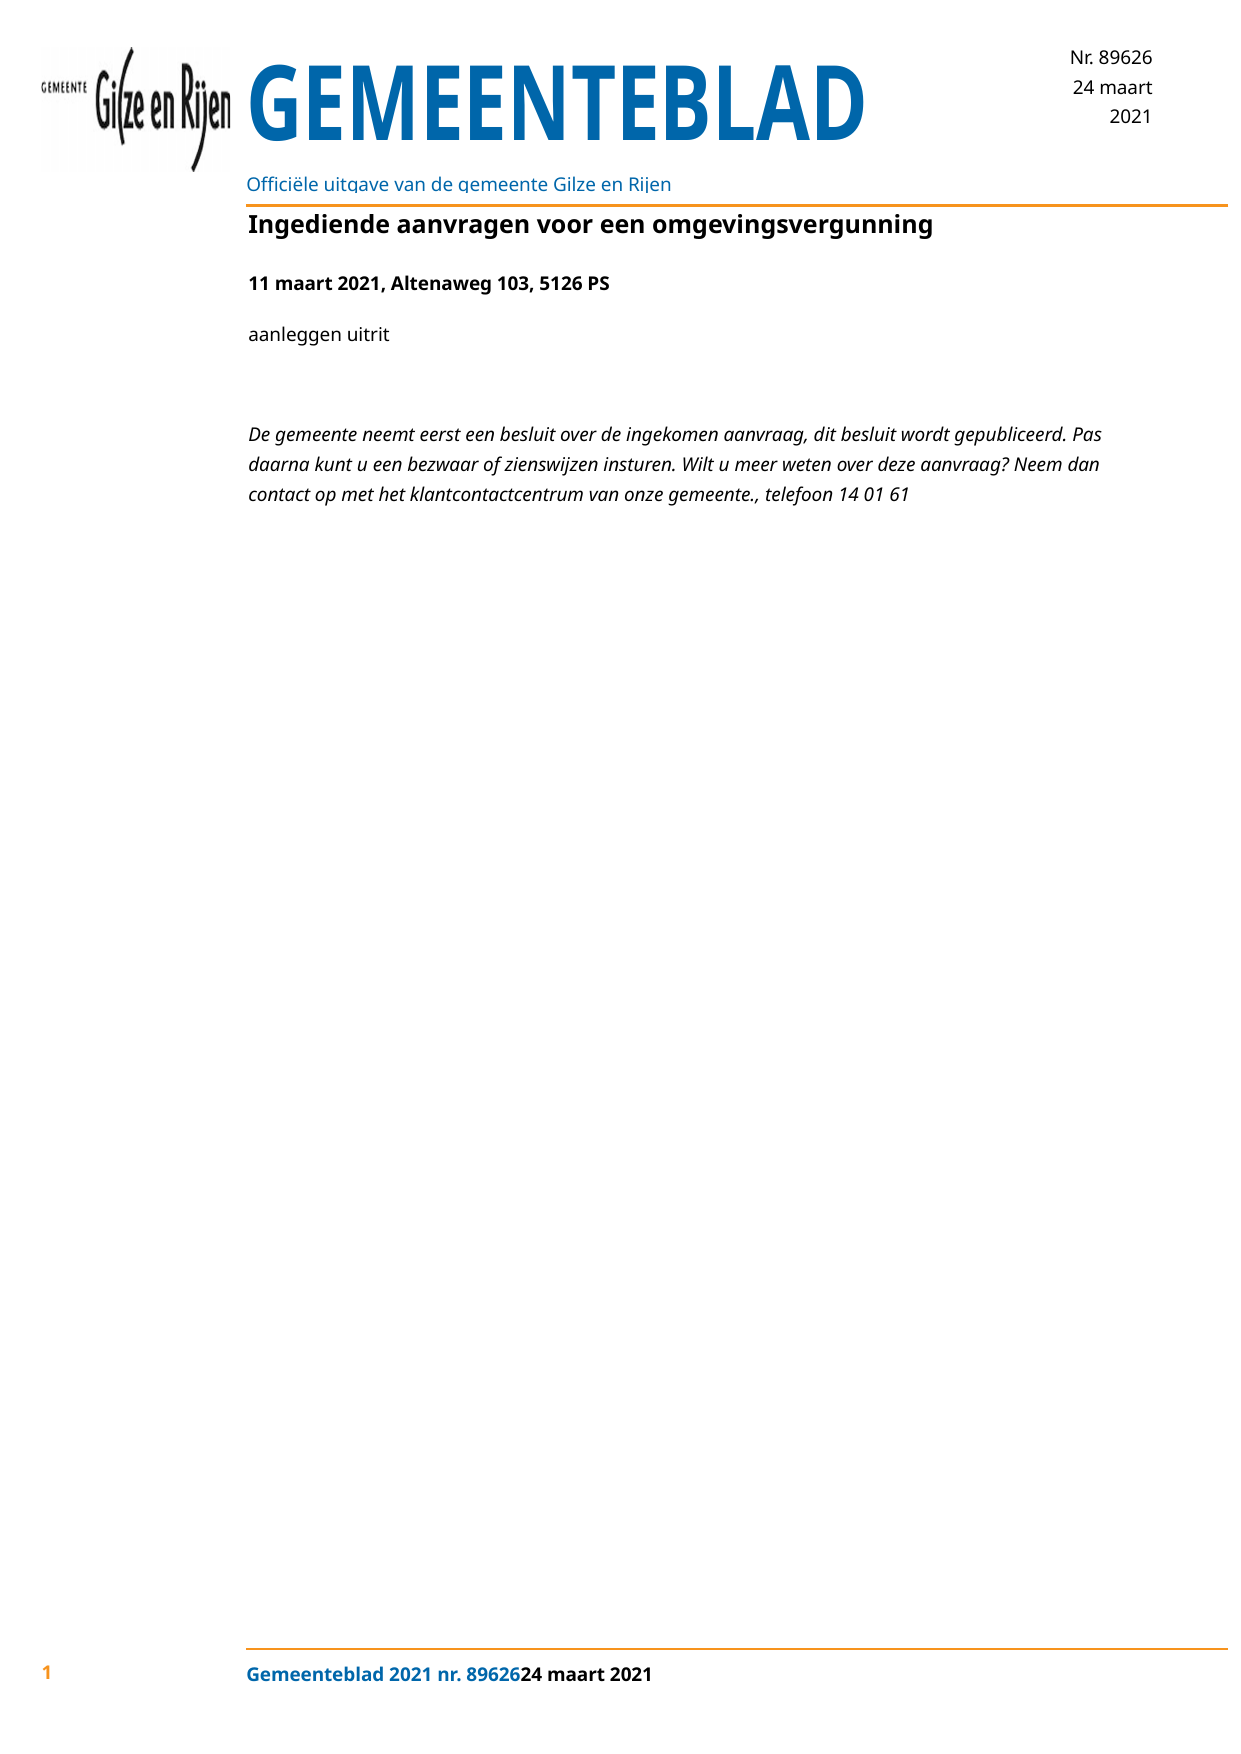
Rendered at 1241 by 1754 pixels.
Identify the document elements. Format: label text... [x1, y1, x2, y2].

picture [41, 47, 231, 172]
text 11 maart 2021, Altenaweg 103, 5126 PS [248, 270, 1152, 296]
text aanleggen uitrit [248, 321, 1152, 346]
text De gemeente neemt eerst een besluit over de ingekomen aanvraag, dit besluit wordt gepubliceerd. Pas daarna kunt u een bezwaar of zienswijzen insturen. Wilt u meer weten over deze aanvraag? Neem dan contact op met het klantcontactcentrum van onze gemeente., telefoon 14 01 61 [248, 422, 1152, 506]
text Ingediende aanvragen voor een omgevingsvergunning [248, 207, 1152, 241]
